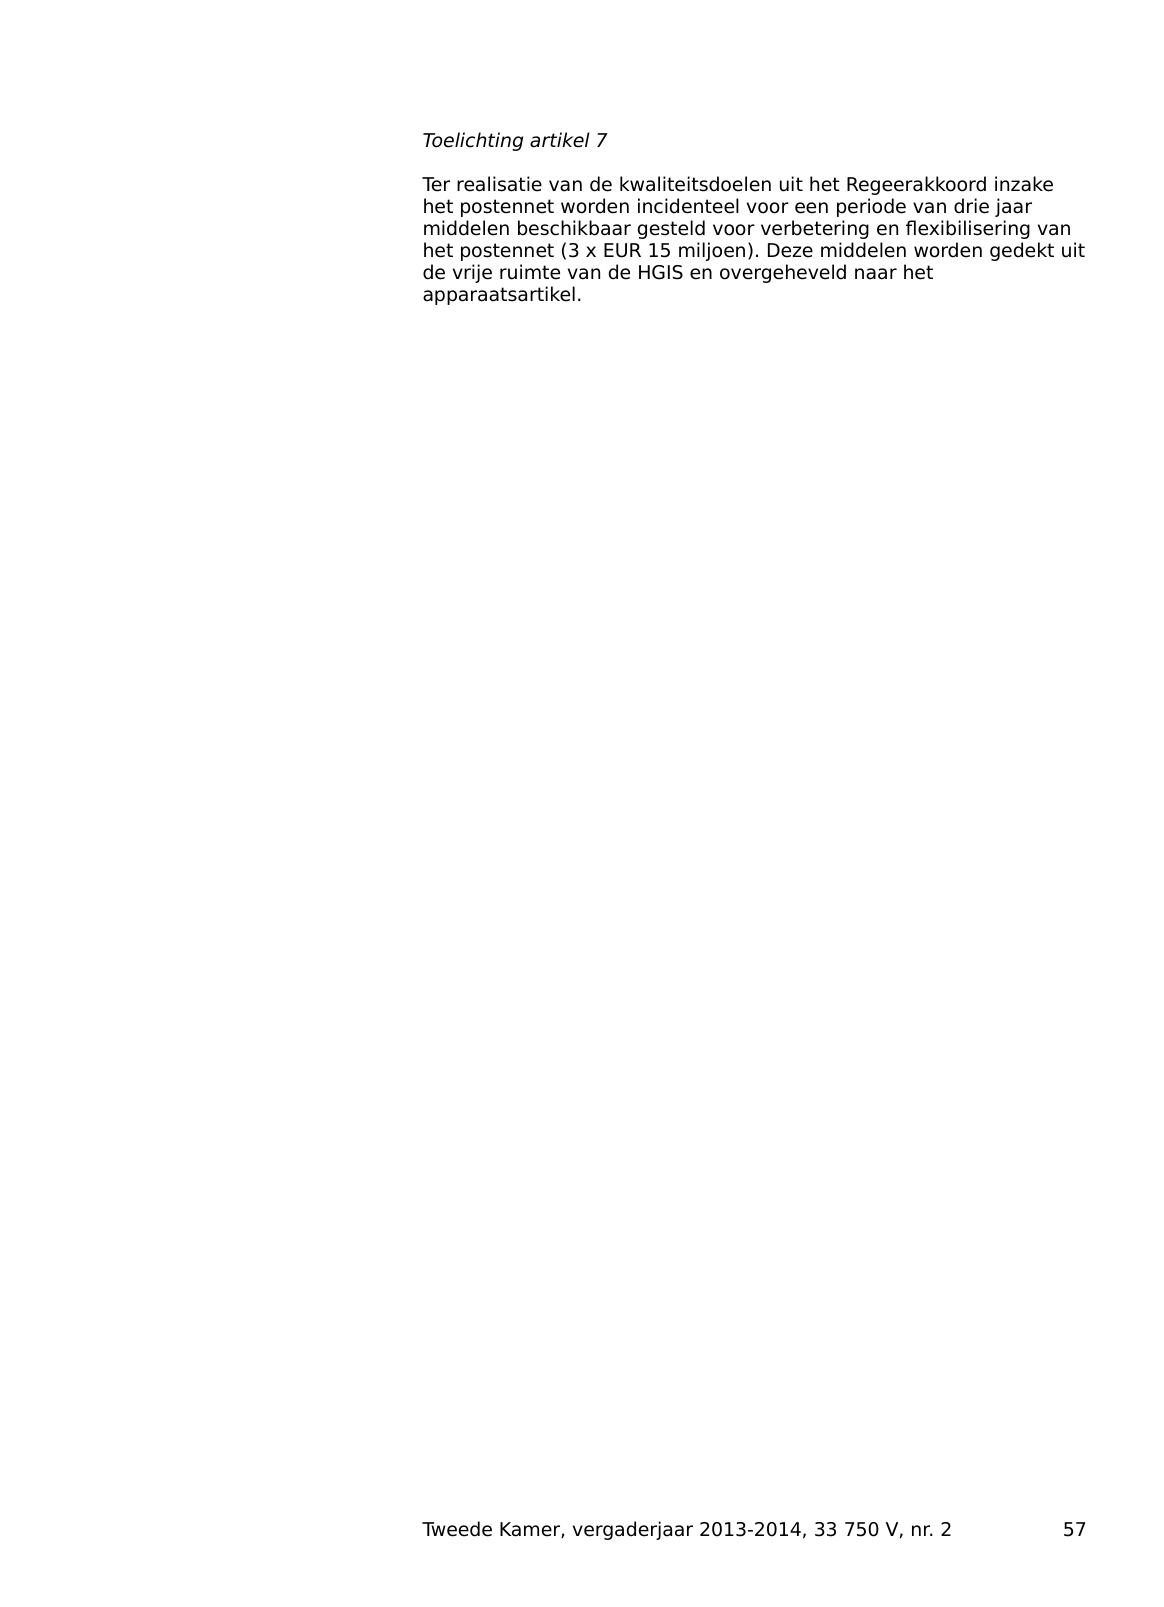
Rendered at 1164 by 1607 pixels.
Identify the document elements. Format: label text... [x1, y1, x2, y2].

subtitle Toelichting artikel 7 [422, 130, 1087, 152]
text Ter realisatie van de kwaliteitsdoelen uit het Regeerakkoord inzake het postennet worden incidenteel voor een periode van drie jaar middelen beschikbaar gesteld voor verbetering en flexibilisering van het postennet (3 x EUR 15 miljoen). Deze middelen worden gedekt uit de vrije ruimte van de HGIS en overgeheveld naar het apparaatsartikel. [422, 174, 1087, 306]
